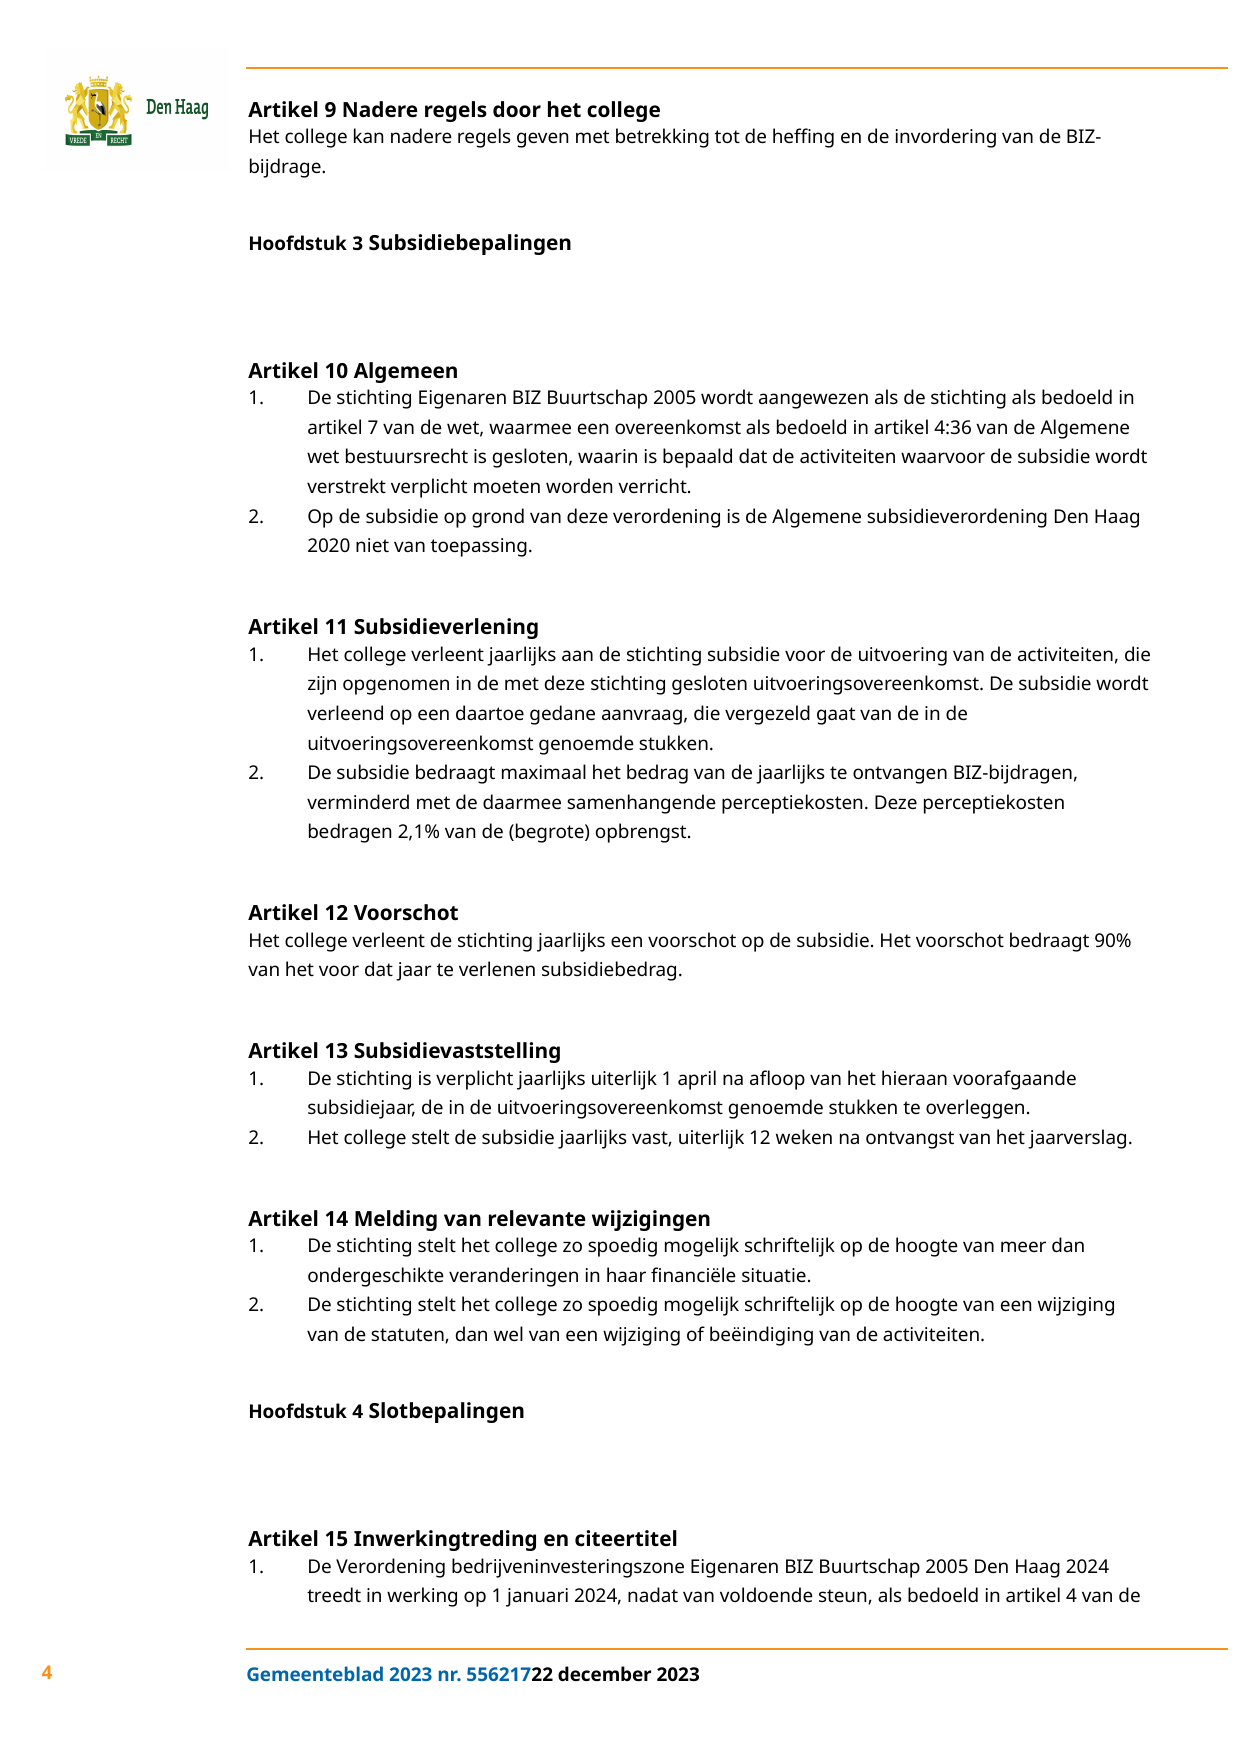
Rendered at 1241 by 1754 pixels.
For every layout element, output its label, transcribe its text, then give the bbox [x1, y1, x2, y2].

list Op de subsidie op grond van deze verordening is de Algemene subsidieverordening Den Haag 2020 niet van toepassing. [248, 503, 1152, 558]
text Artikel 15 Inwerkingtreding en citeertitel [248, 1524, 1152, 1553]
list De stichting stelt het college zo spoedig mogelijk schriftelijk op de hoogte van een wijziging van de statuten, dan wel van een wijziging of beëindiging van de activiteiten. [248, 1292, 1152, 1347]
text Het college kan nadere regels geven met betrekking tot de heffing en de invordering van de BIZ-bijdrage. [248, 123, 1152, 178]
list De stichting Eigenaren BIZ Buurtschap 2005 wordt aangewezen als de stichting als bedoeld in artikel 7 van de wet, waarmee een overeenkomst als bedoeld in artikel 4:36 van de Algemene wet bestuursrecht is gesloten, waarin is bepaald dat de activiteiten waarvoor de subsidie wordt verstrekt verplicht moeten worden verricht. [248, 384, 1152, 499]
list De Verordening bedrijveninvesteringszone Eigenaren BIZ Buurtschap 2005 Den Haag 2024 treedt in werking op 1 januari 2024, nadat van voldoende steun, als bedoeld in artikel 4 van de [248, 1553, 1152, 1608]
text Artikel 10 Algemeen [248, 356, 1152, 384]
text Artikel 11 Subsidieverlening [248, 612, 1152, 641]
picture [41, 47, 231, 172]
text Hoofdstuk 3 Subsidiebepalingen [248, 228, 1152, 256]
text Artikel 12 Voorschot [248, 898, 1152, 927]
text Artikel 13 Subsidievaststelling [248, 1036, 1152, 1065]
list Het college stelt de subsidie jaarlijks vast, uiterlijk 12 weken na ontvangst van het jaarverslag. [248, 1124, 1152, 1150]
list De stichting stelt het college zo spoedig mogelijk schriftelijk op de hoogte van meer dan ondergeschikte veranderingen in haar financiële situatie. [248, 1232, 1152, 1288]
list De stichting is verplicht jaarlijks uiterlijk 1 april na afloop van het hieraan voorafgaande subsidiejaar, de in de uitvoeringsovereenkomst genoemde stukken te overleggen. [248, 1065, 1152, 1120]
text Het college verleent de stichting jaarlijks een voorschot op de subsidie. Het voorschot bedraagt 90% van het voor dat jaar te verlenen subsidiebedrag. [248, 927, 1152, 982]
text Hoofdstuk 4 Slotbepalingen [248, 1396, 1152, 1425]
list De subsidie bedraagt maximaal het bedrag van de jaarlijks te ontvangen BIZ-bijdragen, verminderd met de daarmee samenhangende perceptiekosten. Deze perceptiekosten bedragen 2,1% van de (begrote) opbrengst. [248, 759, 1152, 844]
text Artikel 14 Melding van relevante wijzigingen [248, 1204, 1152, 1232]
text Artikel 9 Nadere regels door het college [248, 95, 1152, 123]
list Het college verleent jaarlijks aan de stichting subsidie voor de uitvoering van de activiteiten, die zijn opgenomen in de met deze stichting gesloten uitvoeringsovereenkomst. De subsidie wordt verleend op een daartoe gedane aanvraag, die vergezeld gaat van de in de uitvoeringsovereenkomst genoemde stukken. [248, 641, 1152, 755]
